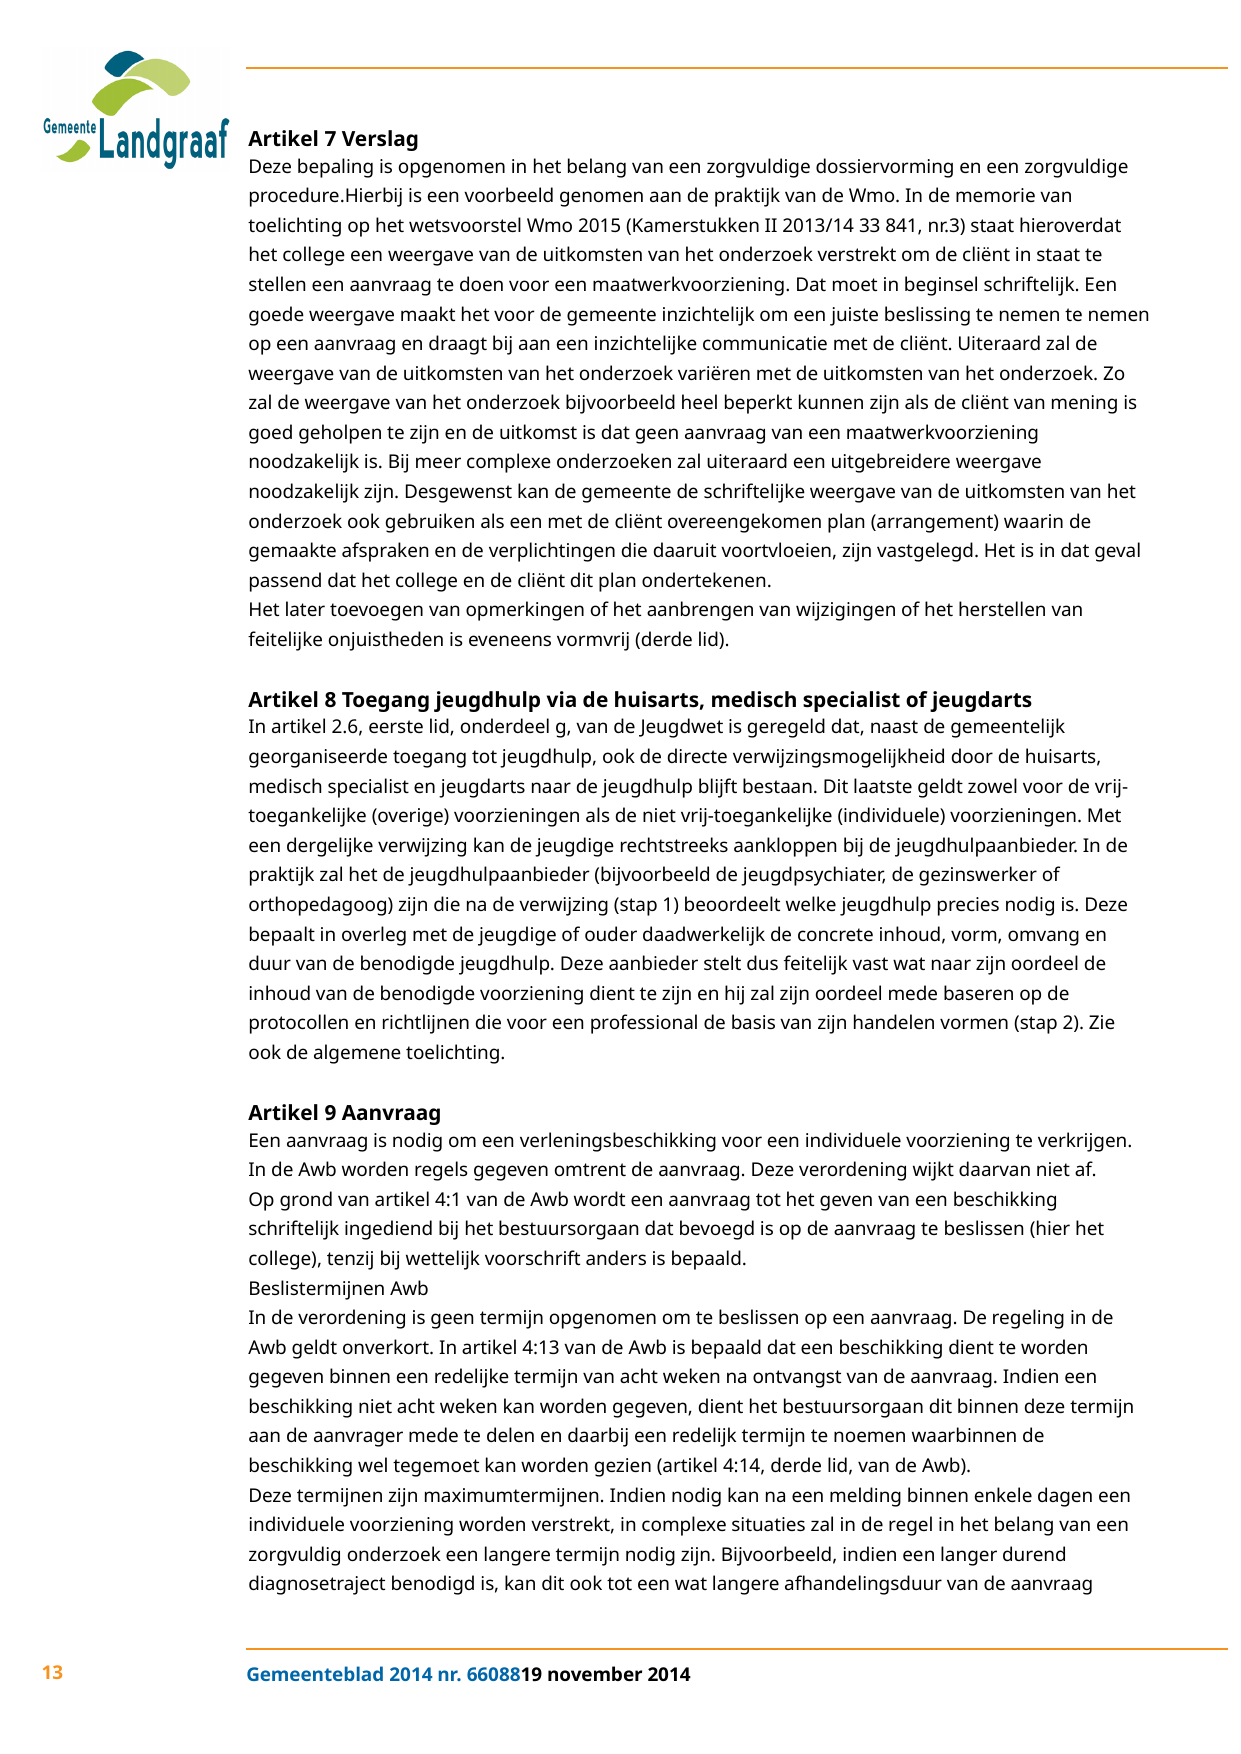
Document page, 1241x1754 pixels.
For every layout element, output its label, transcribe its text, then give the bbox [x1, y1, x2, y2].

picture [41, 47, 231, 172]
text Beslistermijnen Awb [248, 1275, 1152, 1300]
text Het later toevoegen van opmerkingen of het aanbrengen van wijzigingen of het herstellen van feitelijke onjuistheden is eveneens vormvrij (derde lid). [248, 597, 1152, 652]
text In artikel 2.6, eerste lid, onderdeel g, van de Jeugdwet is geregeld dat, naast de gemeentelijk georganiseerde toegang tot jeugdhulp, ook de directe verwijzingsmogelijkheid door de huisarts, medisch specialist en jeugdarts naar de jeugdhulp blijft bestaan. Dit laatste geldt zowel voor de vrij-toegankelijke (overige) voorzieningen als de niet vrij-toegankelijke (individuele) voorzieningen. Met een dergelijke verwijzing kan de jeugdige rechtstreeks aankloppen bij de jeugdhulpaanbieder. In de praktijk zal het de jeugdhulpaanbieder (bijvoorbeeld de jeugdpsychiater, de gezinswerker of orthopedagoog) zijn die na de verwijzing (stap 1) beoordeelt welke jeugdhulp precies nodig is. Deze bepaalt in overleg met de jeugdige of ouder daadwerkelijk de concrete inhoud, vorm, omvang en duur van de benodigde jeugdhulp. Deze aanbieder stelt dus feitelijk vast wat naar zijn oordeel de inhoud van de benodigde voorziening dient te zijn en hij zal zijn oordeel mede baseren op de protocollen en richtlijnen die voor een professional de basis van zijn handelen vormen (stap 2). Zie ook de algemene toelichting. [248, 714, 1152, 1065]
text Deze bepaling is opgenomen in het belang van een zorgvuldige dossiervorming en een zorgvuldige procedure.Hierbij is een voorbeeld genomen aan de praktijk van de Wmo. In de memorie van toelichting op het wetsvoorstel Wmo 2015 (Kamerstukken II 2013/14 33 841, nr.3) staat hieroverdat het college een weergave van de uitkomsten van het onderzoek verstrekt om de cliënt in staat te stellen een aanvraag te doen voor een maatwerkvoorziening. Dat moet in beginsel schriftelijk. Een goede weergave maakt het voor de gemeente inzichtelijk om een juiste beslissing te nemen te nemen op een aanvraag en draagt bij aan een inzichtelijke communicatie met de cliënt. Uiteraard zal de weergave van de uitkomsten van het onderzoek variëren met de uitkomsten van het onderzoek. Zo zal de weergave van het onderzoek bijvoorbeeld heel beperkt kunnen zijn als de cliënt van mening is goed geholpen te zijn en de uitkomst is dat geen aanvraag van een maatwerkvoorziening noodzakelijk is. Bij meer complexe onderzoeken zal uiteraard een uitgebreidere weergave noodzakelijk zijn. Desgewenst kan de gemeente de schriftelijke weergave van de uitkomsten van het onderzoek ook gebruiken als een met de cliënt overeengekomen plan (arrangement) waarin de gemaakte afspraken en de verplichtingen die daaruit voortvloeien, zijn vastgelegd. Het is in dat geval passend dat het college en de cliënt dit plan ondertekenen. [248, 153, 1152, 593]
text In de verordening is geen termijn opgenomen om te beslissen op een aanvraag. De regeling in de Awb geldt onverkort. In artikel 4:13 van de Awb is bepaald dat een beschikking dient te worden gegeven binnen een redelijke termijn van acht weken na ontvangst van de aanvraag. Indien een beschikking niet acht weken kan worden gegeven, dient het bestuursorgaan dit binnen deze termijn aan de aanvrager mede te delen en daarbij een redelijk termijn te noemen waarbinnen de beschikking wel tegemoet kan worden gezien (artikel 4:14, derde lid, van de Awb). [248, 1304, 1152, 1478]
text Artikel 7 Verslag [248, 124, 1152, 153]
text Op grond van artikel 4:1 van de Awb wordt een aanvraag tot het geven van een beschikking schriftelijk ingediend bij het bestuursorgaan dat bevoegd is op de aanvraag te beslissen (hier het college), tenzij bij wettelijk voorschrift anders is bepaald. [248, 1186, 1152, 1271]
text Deze termijnen zijn maximumtermijnen. Indien nodig kan na een melding binnen enkele dagen een individuele voorziening worden verstrekt, in complexe situaties zal in de regel in het belang van een zorgvuldig onderzoek een langere termijn nodig zijn. Bijvoorbeeld, indien een langer durend diagnosetraject benodigd is, kan dit ook tot een wat langere afhandelingsduur van de aanvraag [248, 1482, 1152, 1596]
text In de Awb worden regels gegeven omtrent de aanvraag. Deze verordening wijkt daarvan niet af. [248, 1156, 1152, 1182]
text Artikel 9 Aanvraag [248, 1098, 1152, 1127]
text Artikel 8 Toegang jeugdhulp via de huisarts, medisch specialist of jeugdarts [248, 685, 1152, 714]
text Een aanvraag is nodig om een verleningsbeschikking voor een individuele voorziening te verkrijgen. [248, 1127, 1152, 1152]
